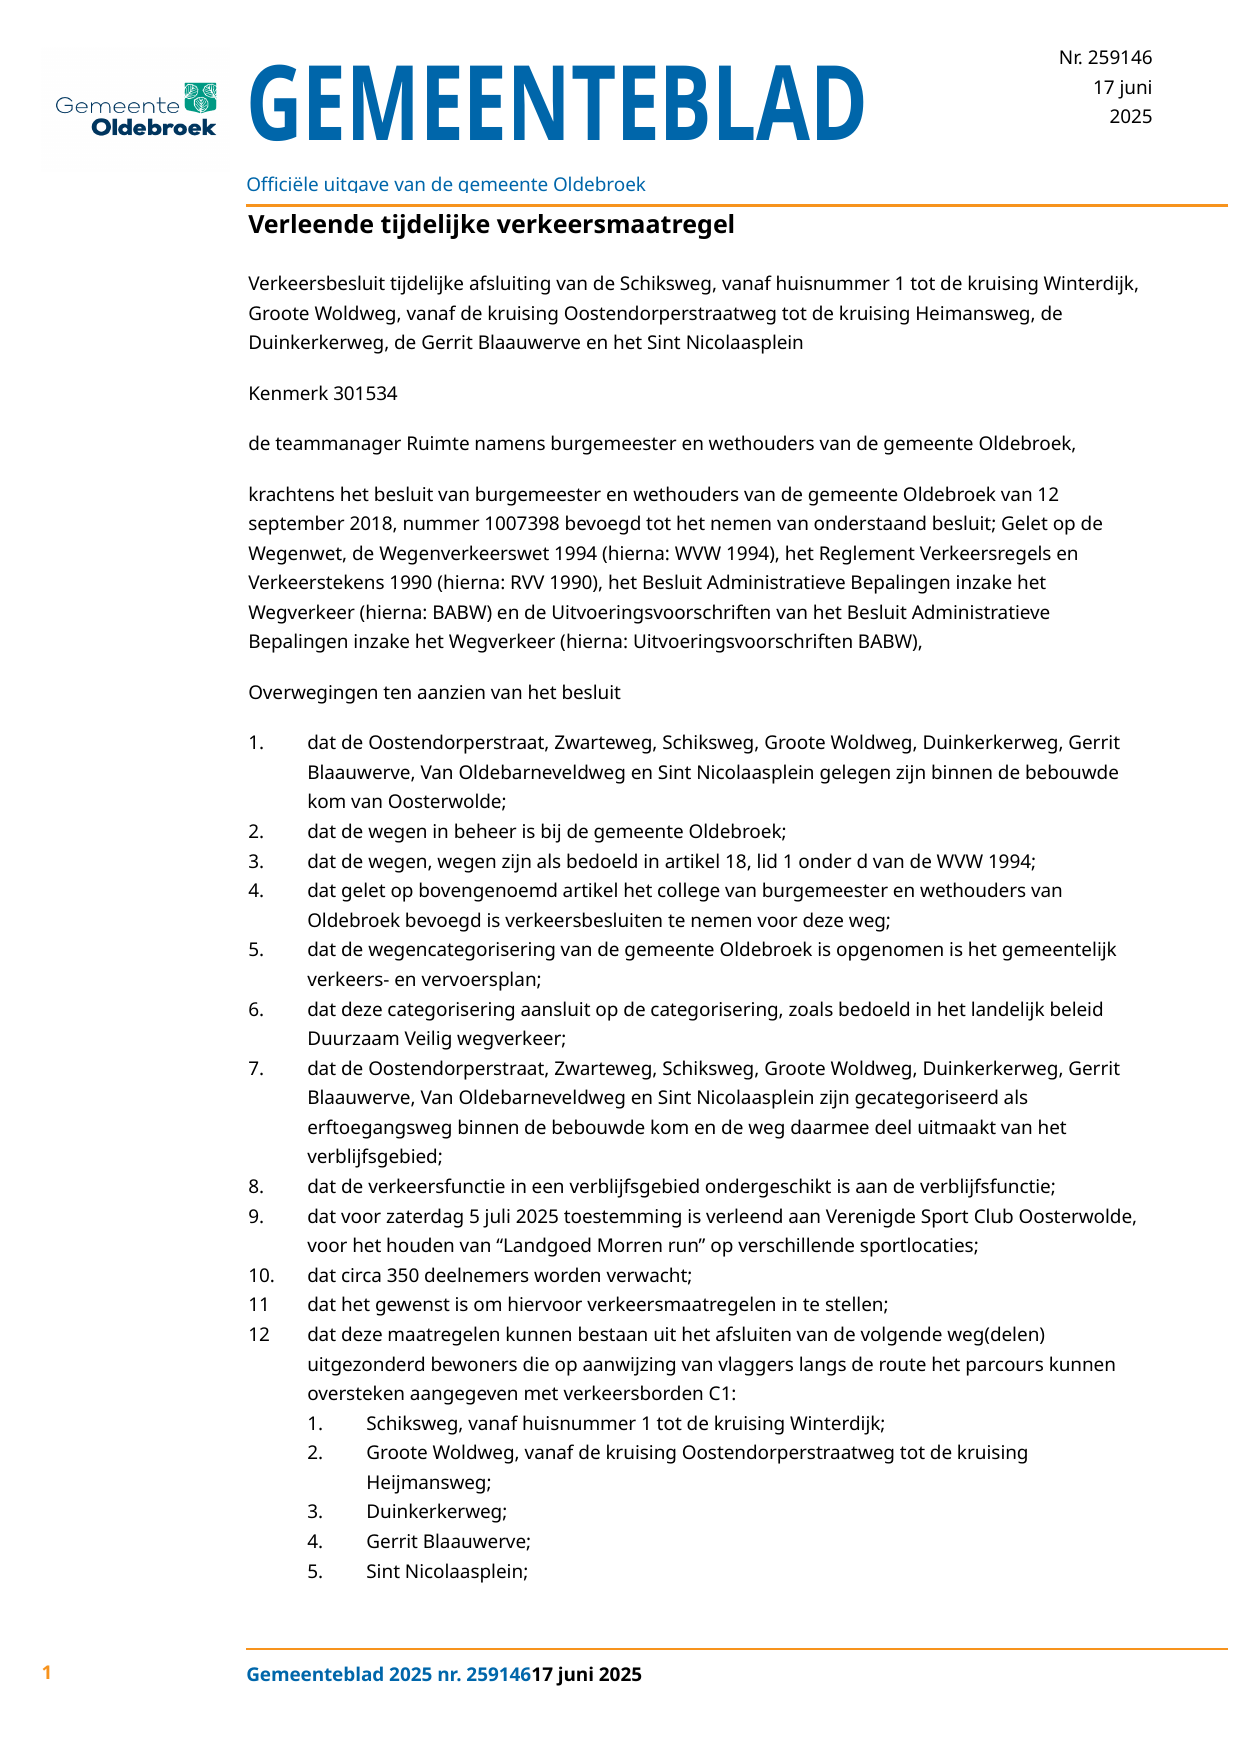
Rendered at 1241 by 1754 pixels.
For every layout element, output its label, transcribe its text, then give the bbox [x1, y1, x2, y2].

list Gerrit Blaauwerve; [307, 1528, 1152, 1554]
list dat circa 350 deelnemers worden verwacht; [248, 1262, 1152, 1288]
list dat de verkeersfunctie in een verblijfsgebied ondergeschikt is aan de verblijfsfunctie; [248, 1173, 1152, 1199]
list dat gelet op bovengenoemd artikel het college van burgemeester en wethouders van Oldebroek bevoegd is verkeersbesluiten te nemen voor deze weg; [248, 877, 1152, 933]
list dat de wegencategorisering van de gemeente Oldebroek is opgenomen is het gemeentelijk verkeers- en vervoersplan; [248, 937, 1152, 992]
text de teammanager Ruimte namens burgemeester en wethouders van de gemeente Oldebroek, [248, 430, 1152, 456]
list Duinkerkerweg; [307, 1499, 1152, 1524]
list Schiksweg, vanaf huisnummer 1 tot de kruising Winterdijk; [307, 1410, 1152, 1436]
text Kenmerk 301534 [248, 380, 1152, 406]
list Sint Nicolaasplein; [307, 1558, 1152, 1583]
list dat deze categorisering aansluit op de categorisering, zoals bedoeld in het landelijk beleid Duurzaam Veilig wegverkeer; [248, 996, 1152, 1051]
text krachtens het besluit van burgemeester en wethouders van de gemeente Oldebroek van 12 september 2018, nummer 1007398 bevoegd tot het nemen van onderstaand besluit; Gelet op de Wegenwet, de Wegenverkeerswet 1994 (hierna: WVW 1994), het Reglement Verkeersregels en Verkeerstekens 1990 (hierna: RVV 1990), het Besluit Administratieve Bepalingen inzake het Wegverkeer (hierna: BABW) en de Uitvoeringsvoorschriften van het Besluit Administratieve Bepalingen inzake het Wegverkeer (hierna: Uitvoeringsvoorschriften BABW), [248, 481, 1152, 654]
list dat voor zaterdag 5 juli 2025 toestemming is verleend aan Verenigde Sport Club Oosterwolde, voor het houden van “Landgoed Morren run” op verschillende sportlocaties; [248, 1203, 1152, 1258]
text Verleende tijdelijke verkeersmaatregel [248, 207, 1152, 241]
list dat deze maatregelen kunnen bestaan uit het afsluiten van de volgende weg(delen) uitgezonderd bewoners die op aanwijzing van vlaggers langs de route het parcours kunnen oversteken aangegeven met verkeersborden C1: [248, 1321, 1152, 1406]
text Verkeersbesluit tijdelijke afsluiting van de Schiksweg, vanaf huisnummer 1 tot de kruising Winterdijk, Groote Woldweg, vanaf de kruising Oostendorperstraatweg tot de kruising Heimansweg, de Duinkerkerweg, de Gerrit Blaauwerve en het Sint Nicolaasplein [248, 270, 1152, 355]
list dat de wegen, wegen zijn als bedoeld in artikel 18, lid 1 onder d van de WVW 1994; [248, 848, 1152, 873]
list dat de Oostendorperstraat, Zwarteweg, Schiksweg, Groote Woldweg, Duinkerkerweg, Gerrit Blaauwerve, Van Oldebarneveldweg en Sint Nicolaasplein zijn gecategoriseerd als erftoegangsweg binnen de bebouwde kom en de weg daarmee deel uitmaakt van het verblijfsgebied; [248, 1055, 1152, 1169]
list dat de wegen in beheer is bij de gemeente Oldebroek; [248, 818, 1152, 844]
picture [41, 47, 231, 172]
list Groote Woldweg, vanaf de kruising Oostendorperstraatweg tot de kruising Heijmansweg; [307, 1439, 1152, 1495]
list dat het gewenst is om hiervoor verkeersmaatregelen in te stellen; [248, 1292, 1152, 1317]
list dat de Oostendorperstraat, Zwarteweg, Schiksweg, Groote Woldweg, Duinkerkerweg, Gerrit Blaauwerve, Van Oldebarneveldweg en Sint Nicolaasplein gelegen zijn binnen de bebouwde kom van Oosterwolde; [248, 729, 1152, 814]
text Overwegingen ten aanzien van het besluit [248, 679, 1152, 705]
